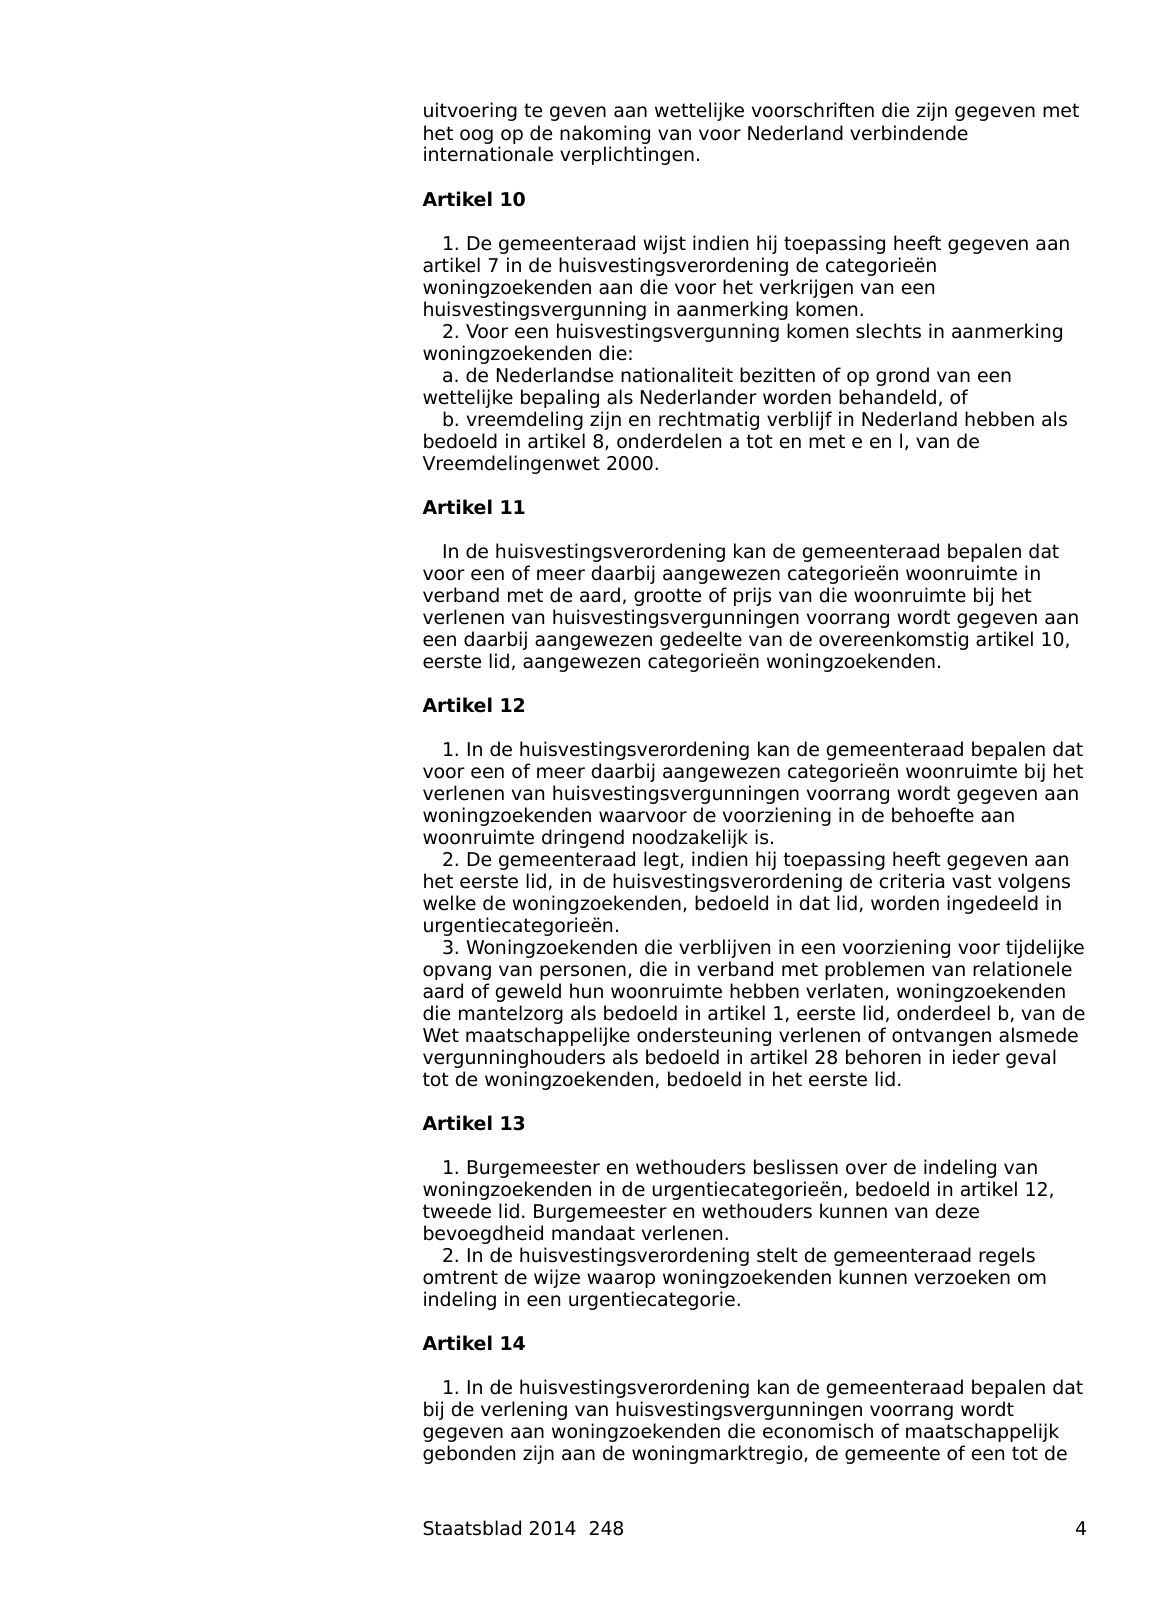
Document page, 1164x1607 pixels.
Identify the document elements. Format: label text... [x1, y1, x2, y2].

subtitle Artikel 14 [422, 1333, 1087, 1355]
text 1. In de huisvestingsverordening kan de gemeenteraad bepalen dat voor een of meer daarbij aangewezen categorieën woonruimte bij het verlenen van huisvestingsvergunningen voorrang wordt gegeven aan woningzoekenden waarvoor de voorziening in de behoefte aan woonruimte dringend noodzakelijk is. [422, 739, 1087, 849]
subtitle Artikel 10 [422, 188, 1087, 211]
text 1. De gemeenteraad wijst indien hij toepassing heeft gegeven aan artikel 7 in de huisvestingsverordening de categorieën woningzoekenden aan die voor het verkrijgen van een huisvestingsvergunning in aanmerking komen. [422, 233, 1087, 321]
text In de huisvestingsverordening kan de gemeenteraad bepalen dat voor een of meer daarbij aangewezen categorieën woonruimte in verband met de aard, grootte of prijs van die woonruimte bij het verlenen van huisvestingsvergunningen voorrang wordt gegeven aan een daarbij aangewezen gedeelte van de overeenkomstig artikel 10, eerste lid, aangewezen categorieën woningzoekenden. [422, 541, 1087, 673]
text 2. De gemeenteraad legt, indien hij toepassing heeft gegeven aan het eerste lid, in de huisvestingsverordening de criteria vast volgens welke de woningzoekenden, bedoeld in dat lid, worden ingedeeld in urgentiecategorieën. [422, 849, 1087, 937]
text 2. In de huisvestingsverordening stelt de gemeenteraad regels omtrent de wijze waarop woningzoekenden kunnen verzoeken om indeling in een urgentiecategorie. [422, 1245, 1087, 1311]
text a. de Nederlandse nationaliteit bezitten of op grond van een wettelijke bepaling als Nederlander worden behandeld, of [422, 364, 1087, 408]
subtitle Artikel 12 [422, 695, 1087, 717]
text uitvoering te geven aan wettelijke voorschriften die zijn gegeven met het oog op de nakoming van voor Nederland verbindende internationale verplichtingen. [422, 100, 1087, 166]
text 2. Voor een huisvestingsvergunning komen slechts in aanmerking woningzoekenden die: [422, 321, 1087, 364]
subtitle Artikel 11 [422, 497, 1087, 519]
text 1. Burgemeester en wethouders beslissen over de indeling van woningzoekenden in de urgentiecategorieën, bedoeld in artikel 12, tweede lid. Burgemeester en wethouders kunnen van deze bevoegdheid mandaat verlenen. [422, 1157, 1087, 1245]
text 3. Woningzoekenden die verblijven in een voorziening voor tijdelijke opvang van personen, die in verband met problemen van relationele aard of geweld hun woonruimte hebben verlaten, woningzoekenden die mantelzorg als bedoeld in artikel 1, eerste lid, onderdeel b, van de Wet maatschappelijke ondersteuning verlenen of ontvangen alsmede vergunninghouders als bedoeld in artikel 28 behoren in ieder geval tot de woningzoekenden, bedoeld in het eerste lid. [422, 937, 1087, 1091]
subtitle Artikel 13 [422, 1113, 1087, 1135]
text 1. In de huisvestingsverordening kan de gemeenteraad bepalen dat bij de verlening van huisvestingsvergunningen voorrang wordt gegeven aan woningzoekenden die economisch of maatschappelijk gebonden zijn aan de woningmarktregio, de gemeente of een tot de [422, 1377, 1087, 1465]
text b. vreemdeling zijn en rechtmatig verblijf in Nederland hebben als bedoeld in artikel 8, onderdelen a tot en met e en l, van de Vreemdelingenwet 2000. [422, 408, 1087, 474]
